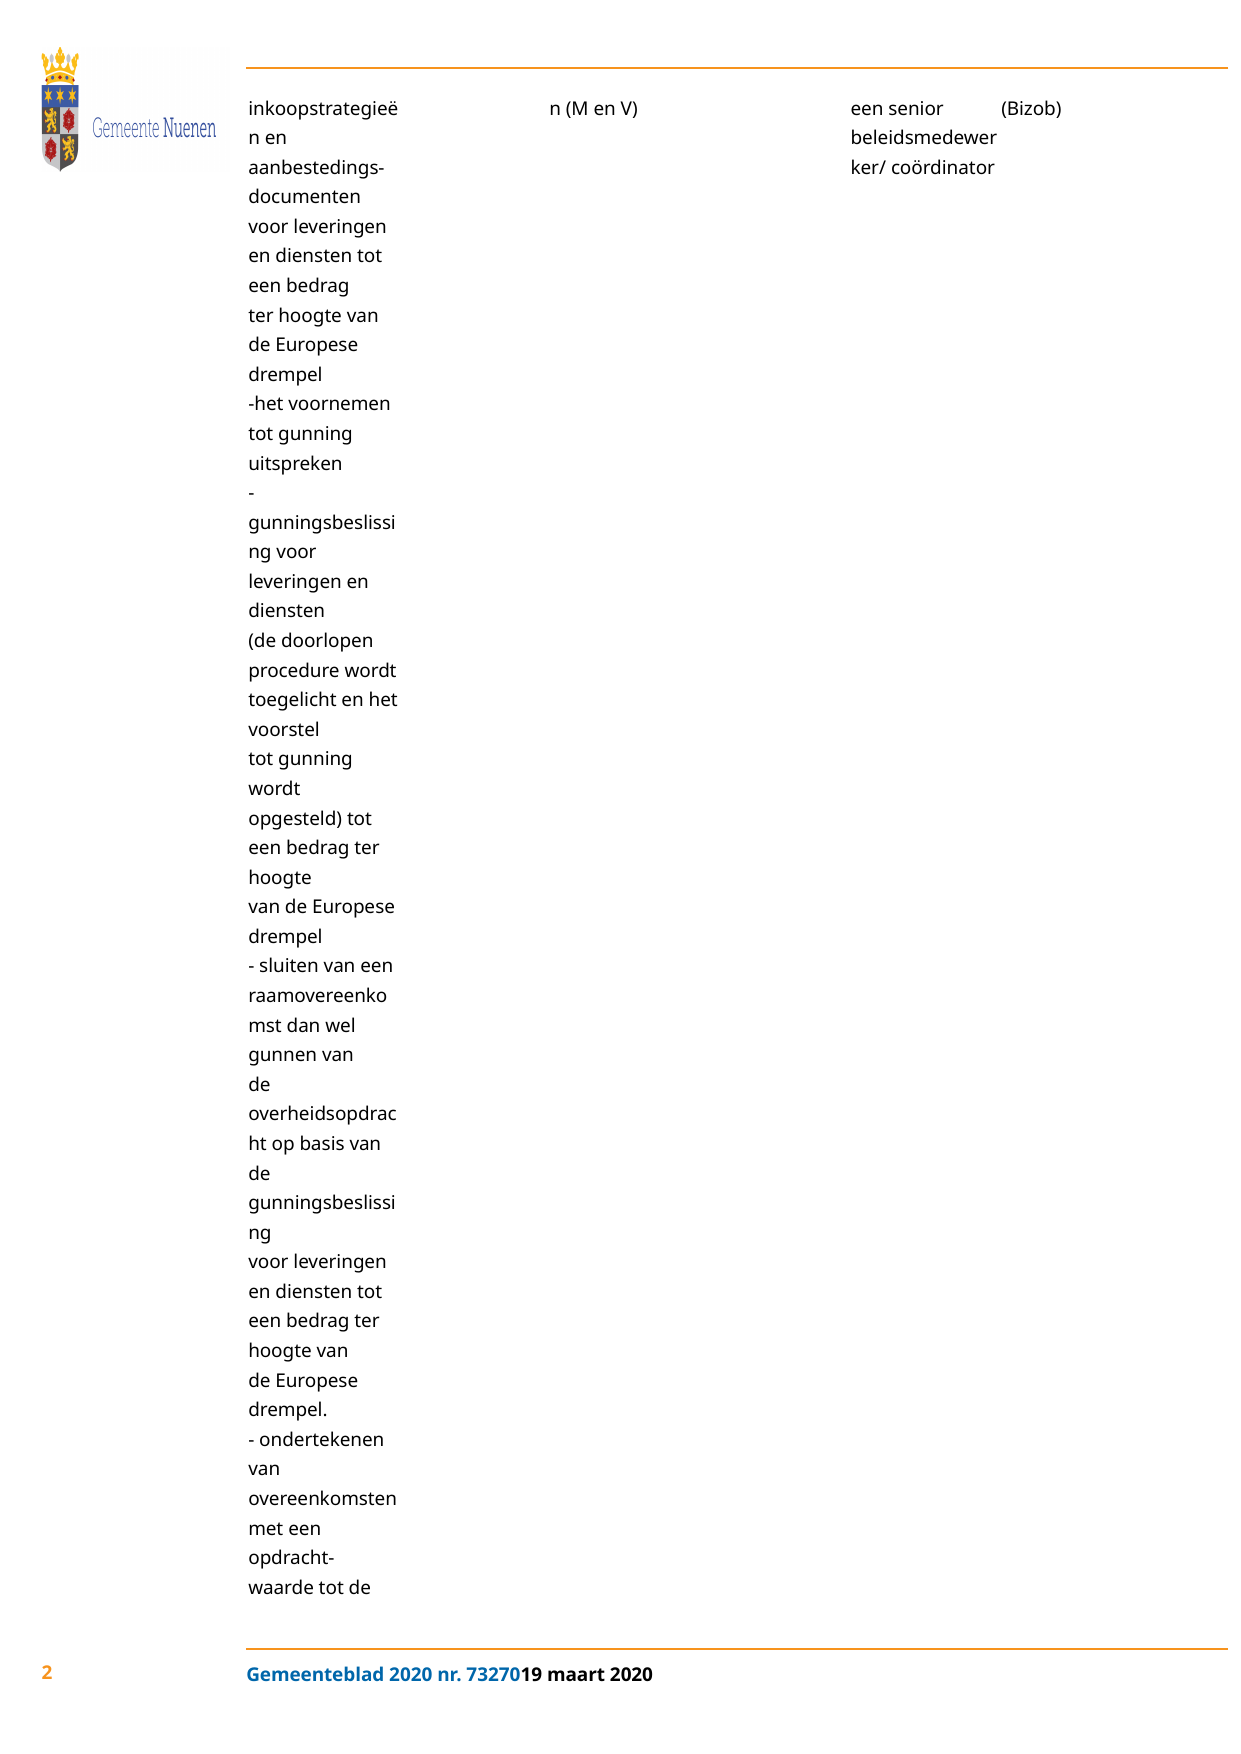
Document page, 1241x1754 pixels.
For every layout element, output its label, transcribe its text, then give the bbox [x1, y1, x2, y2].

picture [41, 47, 231, 172]
table_cell n (M en V) [549, 95, 700, 1600]
table_cell inkoopstrategieën en aanbestedings- documenten voor leveringen en diensten tot een bedrag ter hoogte van de Europese drempel -het voornemen tot gunning uitspreken -gunningsbeslissing voor leveringen en diensten (de doorlopen procedure wordt toegelicht en het voorstel tot gunning wordt opgesteld) tot een bedrag ter hoogte van de Europese drempel - sluiten van een raamovereenkomst dan wel gunnen van de overheidsopdracht op basis van de gunningsbeslissing voor leveringen en diensten tot een bedrag ter hoogte van de Europese drempel. - ondertekenen van overeenkomsten met een opdracht- waarde tot de [248, 95, 398, 1600]
table_cell een senior beleidsmedewerker/ coördinator [850, 95, 1001, 1600]
table_cell [700, 95, 850, 1600]
table_cell [399, 95, 549, 1600]
table_cell (Bizob) [1001, 95, 1152, 1600]
